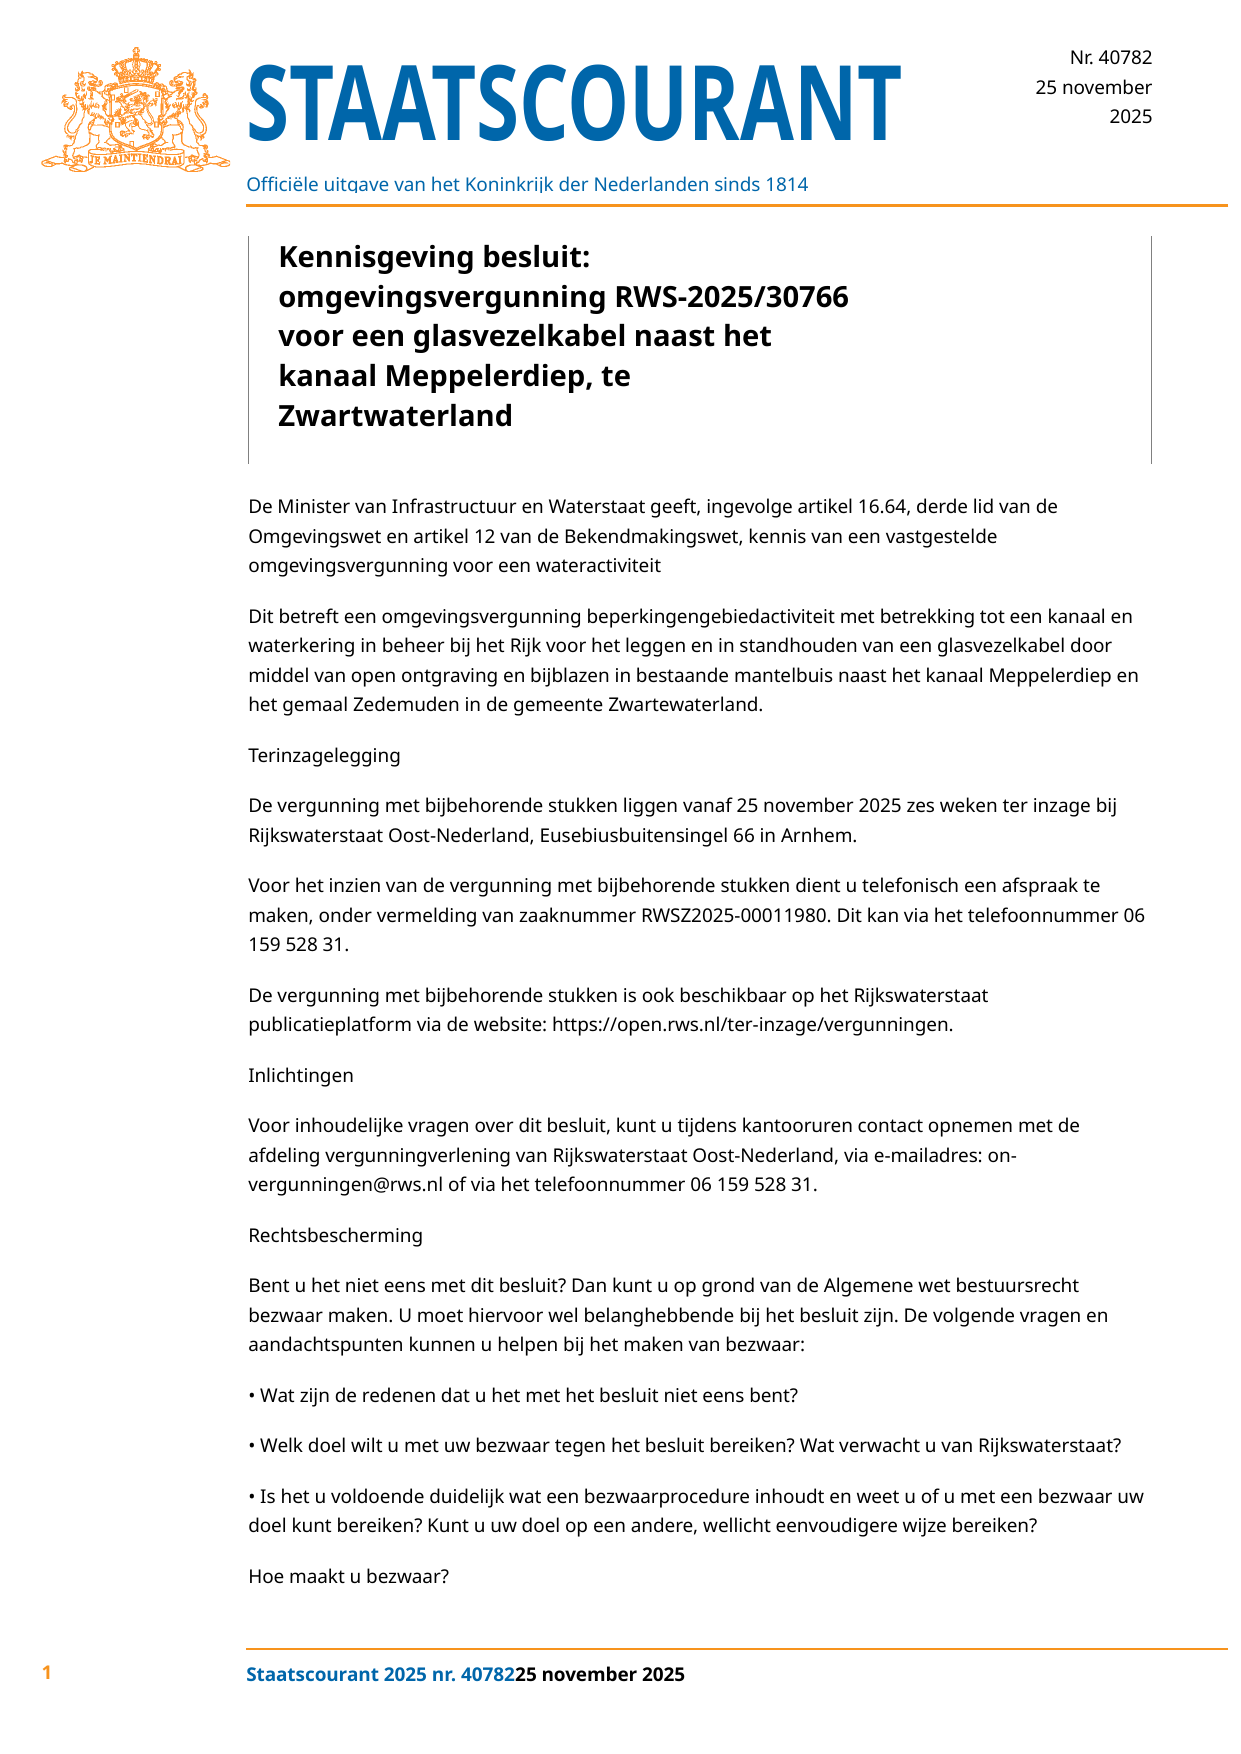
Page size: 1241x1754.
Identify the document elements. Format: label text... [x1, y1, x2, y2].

picture [912, 236, 1090, 414]
picture [41, 47, 231, 172]
text • Welk doel wilt u met uw bezwaar tegen het besluit bereiken? Wat verwacht u van Rijkswaterstaat? [248, 1432, 1152, 1458]
text • Is het u voldoende duidelijk wat een bezwaarprocedure inhoudt en weet u of u met een bezwaar uw doel kunt bereiken? Kunt u uw doel op een andere, wellicht eenvoudigere wijze bereiken? [248, 1483, 1152, 1538]
text De vergunning met bijbehorende stukken is ook beschikbaar op het Rijkswaterstaat publicatieplatform via de website: https://open.rws.nl/ter-inzage/vergunningen. [248, 982, 1152, 1037]
text • Wat zijn de redenen dat u het met het besluit niet eens bent? [248, 1382, 1152, 1408]
text Voor het inzien van de vergunning met bijbehorende stukken dient u telefonisch een afspraak te maken, onder vermelding van zaaknummer RWSZ2025-00011980. Dit kan via het telefoonnummer 06 159 528 31. [248, 872, 1152, 957]
text Bent u het niet eens met dit besluit? Dan kunt u op grond van de Algemene wet bestuursrecht bezwaar maken. U moet hiervoor wel belanghebbende bij het besluit zijn. De volgende vragen en aandachtspunten kunnen u helpen bij het maken van bezwaar: [248, 1272, 1152, 1357]
table_header [850, 414, 1151, 464]
table_header Kennisgeving besluit: omgevingsvergunning RWS-2025/30766 voor een glasvezelkabel naast het kanaal Meppelerdiep, te Zwartwaterland [249, 236, 850, 464]
text Hoe maakt u bezwaar? [248, 1563, 1152, 1589]
text Terinzagelegging [248, 742, 1152, 768]
text De Minister van Infrastructuur en Waterstaat geeft, ingevolge artikel 16.64, derde lid van de Omgevingswet en artikel 12 van de Bekendmakingswet, kennis van een vastgestelde omgevingsvergunning voor een wateractiviteit [248, 493, 1152, 578]
text De vergunning met bijbehorende stukken liggen vanaf 25 november 2025 zes weken ter inzage bij Rijkswaterstaat Oost-Nederland, Eusebiusbuitensingel 66 in Arnhem. [248, 792, 1152, 848]
text Dit betreft een omgevingsvergunning beperkingengebiedactiviteit met betrekking tot een kanaal en waterkering in beheer bij het Rijk voor het leggen en in standhouden van een glasvezelkabel door middel van open ontgraving en bijblazen in bestaande mantelbuis naast het kanaal Meppelerdiep en het gemaal Zedemuden in de gemeente Zwartewaterland. [248, 603, 1152, 717]
table_header [1090, 236, 1151, 413]
text Inlichtingen [248, 1062, 1152, 1088]
table_header [850, 236, 912, 413]
text Rechtsbescherming [248, 1222, 1152, 1248]
text Voor inhoudelijke vragen over dit besluit, kunt u tijdens kantooruren contact opnemen met de afdeling vergunningverlening van Rijkswaterstaat Oost-Nederland, via e-mailadres: on-vergunningen@rws.nl of via het telefoonnummer 06 159 528 31. [248, 1112, 1152, 1197]
